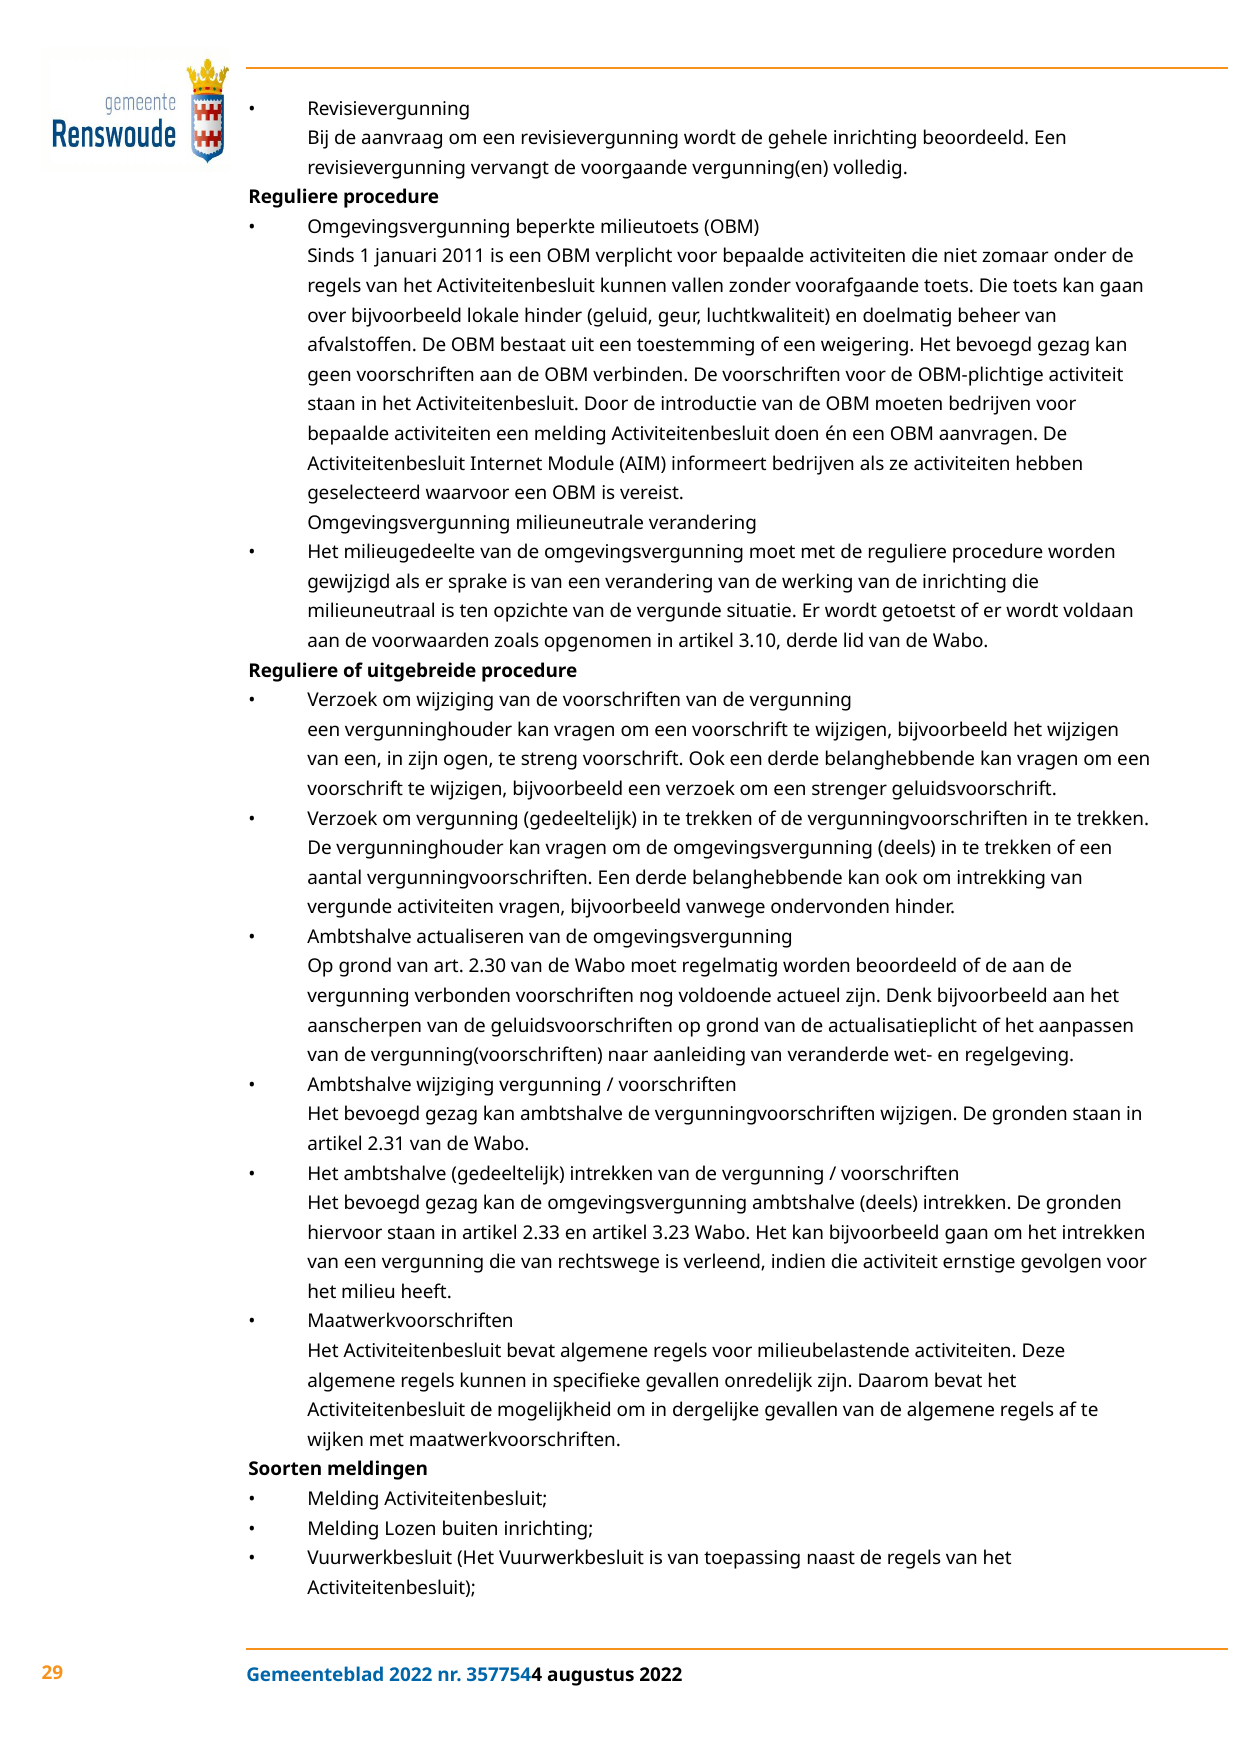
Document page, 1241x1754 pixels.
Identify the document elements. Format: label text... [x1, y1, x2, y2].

text Reguliere of uitgebreide procedure [248, 657, 1152, 683]
text Reguliere procedure [248, 183, 1152, 209]
list De vergunninghouder kan vragen om de omgevingsvergunning (deels) in te trekken of een aantal vergunningvoorschriften. Een derde belanghebbende kan ook om intrekking van vergunde activiteiten vragen, bijvoorbeeld vanwege ondervonden hinder. [248, 834, 1152, 919]
list Ambtshalve wijziging vergunning / voorschriften [248, 1071, 1152, 1097]
list Het bevoegd gezag kan de omgevingsvergunning ambtshalve (deels) intrekken. De gronden hiervoor staan in artikel 2.33 en artikel 3.23 Wabo. Het kan bijvoorbeeld gaan om het intrekken van een vergunning die van rechtswege is verleend, indien die activiteit ernstige gevolgen voor het milieu heeft. [248, 1189, 1152, 1304]
list Omgevingsvergunning milieuneutrale verandering [248, 509, 1152, 535]
list Vuurwerkbesluit (Het Vuurwerkbesluit is van toepassing naast de regels van het Activiteitenbesluit); [248, 1544, 1152, 1600]
list Melding Activiteitenbesluit; [248, 1485, 1152, 1511]
list Melding Lozen buiten inrichting; [248, 1515, 1152, 1541]
list Het Activiteitenbesluit bevat algemene regels voor milieubelastende activiteiten. Deze algemene regels kunnen in specifieke gevallen onredelijk zijn. Daarom bevat het Activiteitenbesluit de mogelijkheid om in dergelijke gevallen van de algemene regels af te wijken met maatwerkvoorschriften. [248, 1337, 1152, 1452]
list Het milieugedeelte van de omgevingsvergunning moet met de reguliere procedure worden gewijzigd als er sprake is van een verandering van de werking van de inrichting die milieuneutraal is ten opzichte van de vergunde situatie. Er wordt getoetst of er wordt voldaan aan de voorwaarden zoals opgenomen in artikel 3.10, derde lid van de Wabo. [248, 538, 1152, 653]
picture [41, 47, 231, 172]
list Revisievergunning [248, 95, 1152, 121]
list Op grond van art. 2.30 van de Wabo moet regelmatig worden beoordeeld of de aan de vergunning verbonden voorschriften nog voldoende actueel zijn. Denk bijvoorbeeld aan het aanscherpen van de geluidsvoorschriften op grond van de actualisatieplicht of het aanpassen van de vergunning(voorschriften) naar aanleiding van veranderde wet- en regelgeving. [248, 953, 1152, 1067]
list Sinds 1 januari 2011 is een OBM verplicht voor bepaalde activiteiten die niet zomaar onder de regels van het Activiteitenbesluit kunnen vallen zonder voorafgaande toets. Die toets kan gaan over bijvoorbeeld lokale hinder (geluid, geur, luchtkwaliteit) en doelmatig beheer van afvalstoffen. De OBM bestaat uit een toestemming of een weigering. Het bevoegd gezag kan geen voorschriften aan de OBM verbinden. De voorschriften voor de OBM-plichtige activiteit staan in het Activiteitenbesluit. Door de introductie van de OBM moeten bedrijven voor bepaalde activiteiten een melding Activiteitenbesluit doen én een OBM aanvragen. De Activiteitenbesluit Internet Module (AIM) informeert bedrijven als ze activiteiten hebben geselecteerd waarvoor een OBM is vereist. [248, 243, 1152, 505]
list Het ambtshalve (gedeeltelijk) intrekken van de vergunning / voorschriften [248, 1160, 1152, 1186]
list Het bevoegd gezag kan ambtshalve de vergunningvoorschriften wijzigen. De gronden staan in artikel 2.31 van de Wabo. [248, 1101, 1152, 1156]
list Maatwerkvoorschriften [248, 1308, 1152, 1333]
list Verzoek om vergunning (gedeeltelijk) in te trekken of de vergunningvoorschriften in te trekken. [248, 805, 1152, 831]
list Verzoek om wijziging van de voorschriften van de vergunning [248, 686, 1152, 712]
text Soorten meldingen [248, 1456, 1152, 1481]
list Bij de aanvraag om een revisievergunning wordt de gehele inrichting beoordeeld. Een revisievergunning vervangt de voorgaande vergunning(en) volledig. [248, 124, 1152, 180]
list Omgevingsvergunning beperkte milieutoets (OBM) [248, 213, 1152, 239]
list een vergunninghouder kan vragen om een voorschrift te wijzigen, bijvoorbeeld het wijzigen van een, in zijn ogen, te streng voorschrift. Ook een derde belanghebbende kan vragen om een voorschrift te wijzigen, bijvoorbeeld een verzoek om een strenger geluidsvoorschrift. [248, 716, 1152, 801]
list Ambtshalve actualiseren van de omgevingsvergunning [248, 923, 1152, 949]
